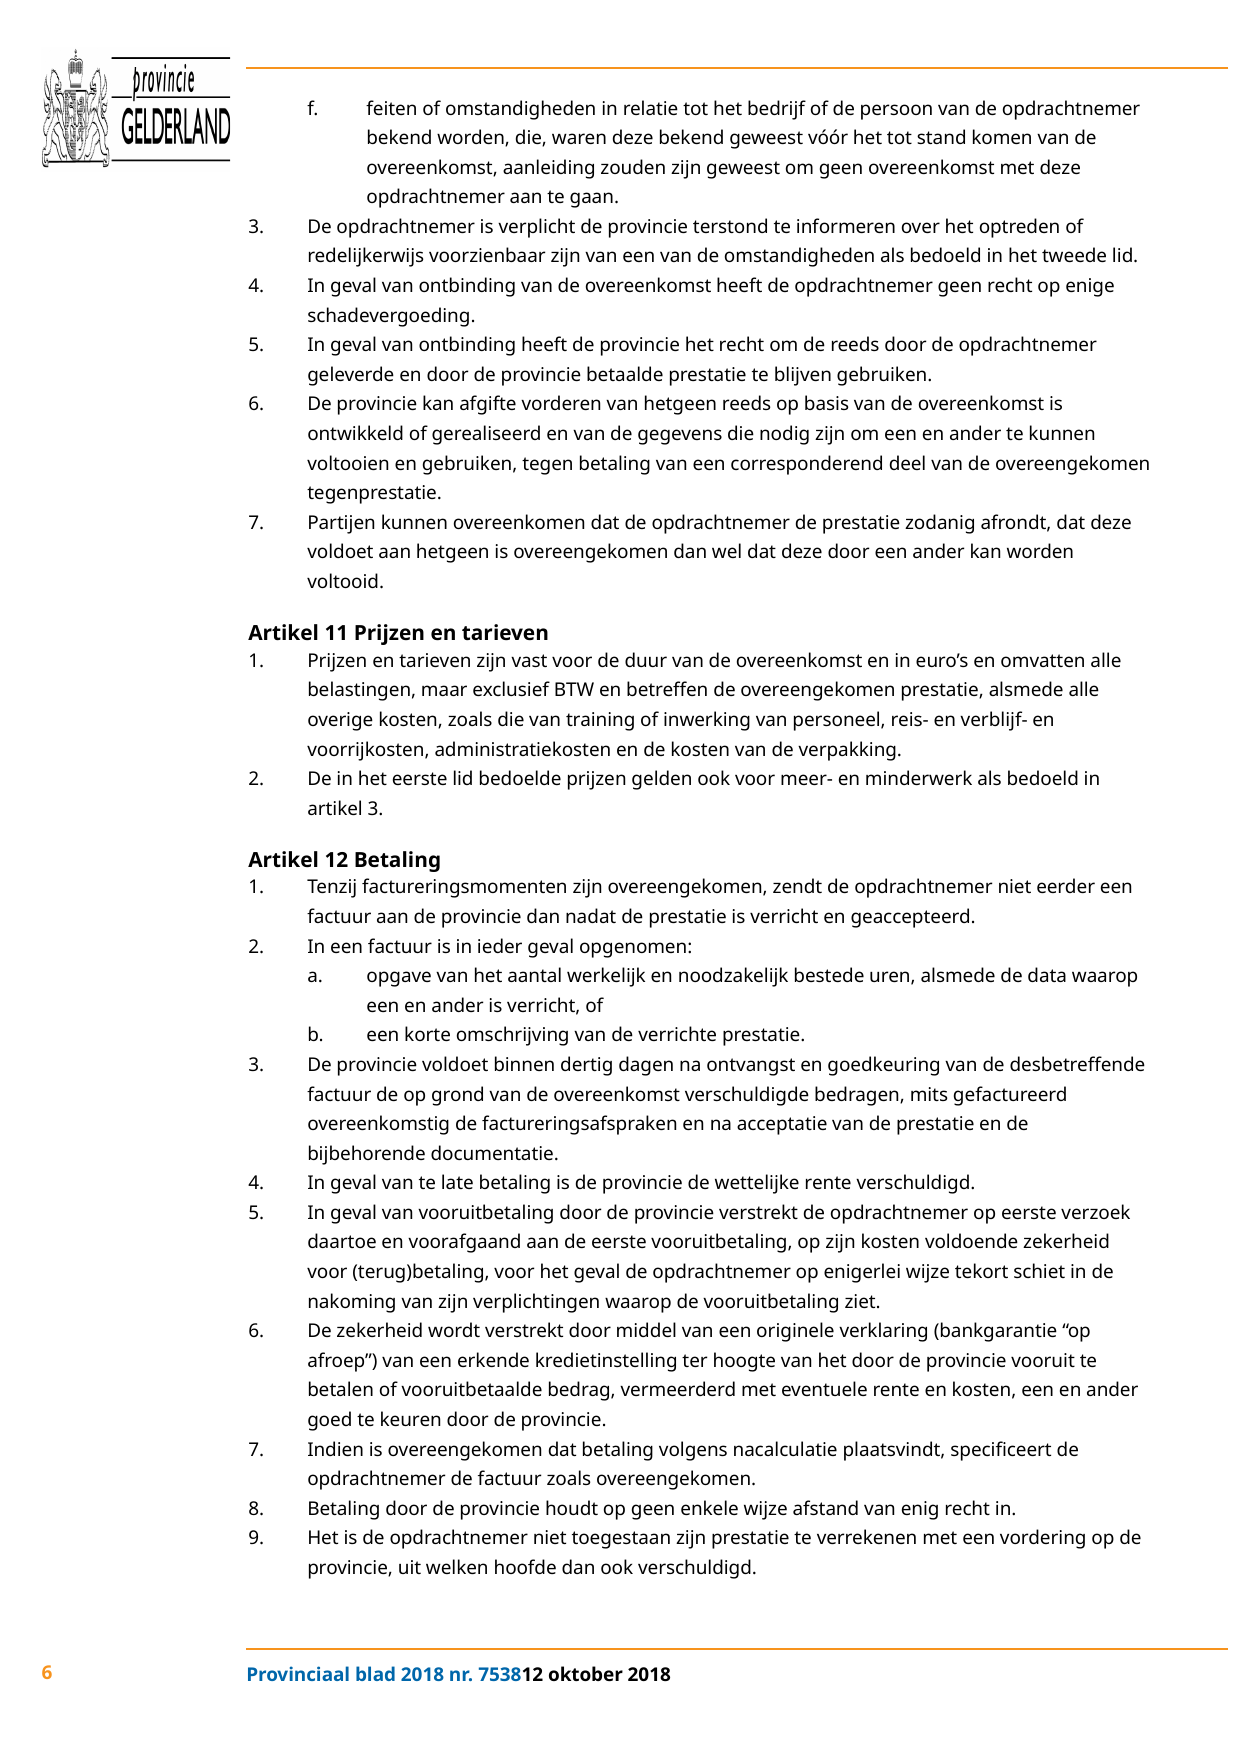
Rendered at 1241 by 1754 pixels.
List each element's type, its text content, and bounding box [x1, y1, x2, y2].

list Het is de opdrachtnemer niet toegestaan zijn prestatie te verrekenen met een vordering op de provincie, uit welken hoofde dan ook verschuldigd. [248, 1524, 1152, 1580]
list Indien is overeengekomen dat betaling volgens nacalculatie plaatsvindt, specificeert de opdrachtnemer de factuur zoals overeengekomen. [248, 1436, 1152, 1491]
list Partijen kunnen overeenkomen dat de opdrachtnemer de prestatie zodanig afrondt, dat deze voldoet aan hetgeen is overeengekomen dan wel dat deze door een ander kan worden voltooid. [248, 509, 1152, 594]
list feiten of omstandigheden in relatie tot het bedrijf of de persoon van de opdrachtnemer bekend worden, die, waren deze bekend geweest vóór het tot stand komen van de overeenkomst, aanleiding zouden zijn geweest om geen overeenkomst met deze opdrachtnemer aan te gaan. [307, 95, 1152, 209]
list In geval van te late betaling is de provincie de wettelijke rente verschuldigd. [248, 1169, 1152, 1195]
list In geval van ontbinding van de overeenkomst heeft de opdrachtnemer geen recht op enige schadevergoeding. [248, 272, 1152, 328]
text Artikel 12 Betaling [248, 845, 1152, 874]
list In geval van vooruitbetaling door de provincie verstrekt de opdrachtnemer op eerste verzoek daartoe en voorafgaand aan de eerste vooruitbetaling, op zijn kosten voldoende zekerheid voor (terug)betaling, voor het geval de opdrachtnemer op enigerlei wijze tekort schiet in de nakoming van zijn verplichtingen waarop de vooruitbetaling ziet. [248, 1199, 1152, 1314]
list Betaling door de provincie houdt op geen enkele wijze afstand van enig recht in. [248, 1495, 1152, 1521]
list De provincie kan afgifte vorderen van hetgeen reeds op basis van de overeenkomst is ontwikkeld of gerealiseerd en van de gegevens die nodig zijn om een en ander te kunnen voltooien en gebruiken, tegen betaling van een corresponderend deel van de overeengekomen tegenprestatie. [248, 391, 1152, 505]
list opgave van het aantal werkelijk en noodzakelijk bestede uren, alsmede de data waarop een en ander is verricht, of [307, 962, 1152, 1018]
list De provincie voldoet binnen dertig dagen na ontvangst en goedkeuring van de desbetreffende factuur de op grond van de overeenkomst verschuldigde bedragen, mits gefactureerd overeenkomstig de factureringsafspraken en na acceptatie van de prestatie en de bijbehorende documentatie. [248, 1051, 1152, 1166]
list In een factuur is in ieder geval opgenomen: [248, 933, 1152, 959]
text Artikel 11 Prijzen en tarieven [248, 618, 1152, 647]
list een korte omschrijving van de verrichte prestatie. [307, 1022, 1152, 1047]
list De in het eerste lid bedoelde prijzen gelden ook voor meer- en minderwerk als bedoeld in artikel 3. [248, 765, 1152, 821]
list De opdrachtnemer is verplicht de provincie terstond te informeren over het optreden of redelijkerwijs voorzienbaar zijn van een van de omstandigheden als bedoeld in het tweede lid. [248, 213, 1152, 268]
list Prijzen en tarieven zijn vast voor de duur van de overeenkomst en in euro’s en omvatten alle belastingen, maar exclusief BTW en betreffen de overeengekomen prestatie, alsmede alle overige kosten, zoals die van training of inwerking van personeel, reis- en verblijf- en voorrijkosten, administratiekosten en de kosten van de verpakking. [248, 647, 1152, 761]
list In geval van ontbinding heeft de provincie het recht om de reeds door de opdrachtnemer geleverde en door de provincie betaalde prestatie te blijven gebruiken. [248, 331, 1152, 387]
list De zekerheid wordt verstrekt door middel van een originele verklaring (bankgarantie “op afroep”) van een erkende kredietinstelling ter hoogte van het door de provincie vooruit te betalen of vooruitbetaalde bedrag, vermeerderd met eventuele rente en kosten, een en ander goed te keuren door de provincie. [248, 1317, 1152, 1432]
list Tenzij factureringsmomenten zijn overeengekomen, zendt de opdrachtnemer niet eerder een factuur aan de provincie dan nadat de prestatie is verricht en geaccepteerd. [248, 874, 1152, 929]
picture [41, 47, 231, 172]
